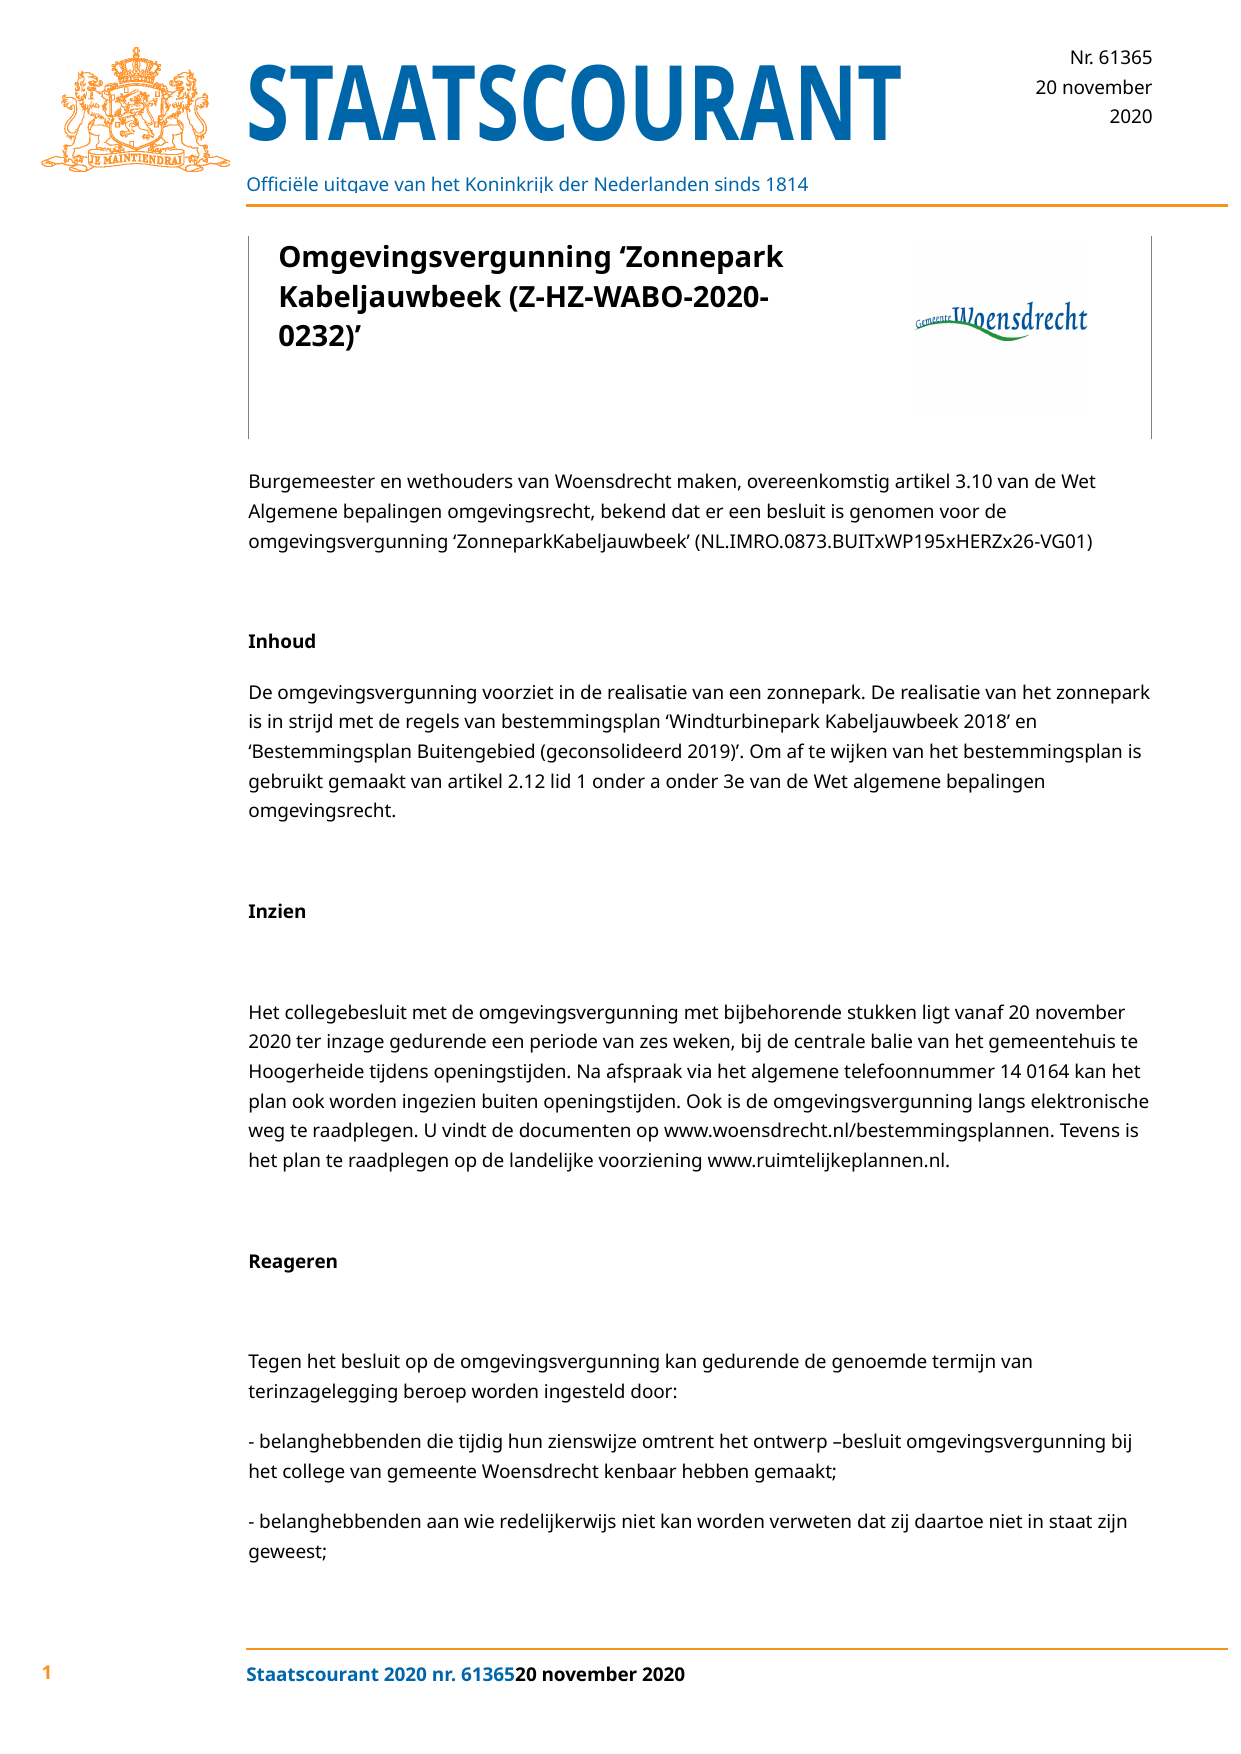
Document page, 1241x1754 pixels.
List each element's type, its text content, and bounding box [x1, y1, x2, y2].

text Reageren [248, 1248, 1152, 1273]
text Tegen het besluit op de omgevingsvergunning kan gedurende de genoemde termijn van terinzagelegging beroep worden ingesteld door: [248, 1349, 1152, 1404]
text Inzien [248, 898, 1152, 924]
table_header [1090, 236, 1151, 413]
table_header [850, 236, 912, 413]
table_header Omgevingsvergunning ‘Zonnepark Kabeljauwbeek (Z-HZ-WABO-2020-0232)’ [249, 236, 850, 439]
text Het collegebesluit met de omgevingsvergunning met bijbehorende stukken ligt vanaf 20 november 2020 ter inzage gedurende een periode van zes weken, bij de centrale balie van het gemeentehuis te Hoogerheide tijdens openingstijden. Na afspraak via het algemene telefoonnummer 14 0164 kan het plan ook worden ingezien buiten openingstijden. Ook is de omgevingsvergunning langs elektronische weg te raadplegen. U vindt de documenten op www.woensdrecht.nl/bestemmingsplannen. Tevens is het plan te raadplegen op de landelijke voorziening www.ruimtelijkeplannen.nl. [248, 999, 1152, 1173]
text De omgevingsvergunning voorziet in de realisatie van een zonnepark. De realisatie van het zonnepark is in strijd met de regels van bestemmingsplan ‘Windturbinepark Kabeljauwbeek 2018’ en ‘Bestemmingsplan Buitengebied (geconsolideerd 2019)’. Om af te wijken van het bestemmingsplan is gebruikt gemaakt van artikel 2.12 lid 1 onder a onder 3e van de Wet algemene bepalingen omgevingsrecht. [248, 679, 1152, 823]
text Inhoud [248, 629, 1152, 654]
picture [912, 236, 1090, 414]
text Burgemeester en wethouders van Woensdrecht maken, overeenkomstig artikel 3.10 van de Wet Algemene bepalingen omgevingsrecht, bekend dat er een besluit is genomen voor de omgevingsvergunning ‘ZonneparkKabeljauwbeek’ (NL.IMRO.0873.BUITxWP195xHERZx26-VG01) [248, 469, 1152, 553]
picture [41, 47, 231, 172]
table_header [850, 414, 1151, 439]
text - belanghebbenden aan wie redelijkerwijs niet kan worden verweten dat zij daartoe niet in staat zijn geweest; [248, 1509, 1152, 1564]
text - belanghebbenden die tijdig hun zienswijze omtrent het ontwerp –besluit omgevingsvergunning bij het college van gemeente Woensdrecht kenbaar hebben gemaakt; [248, 1429, 1152, 1484]
